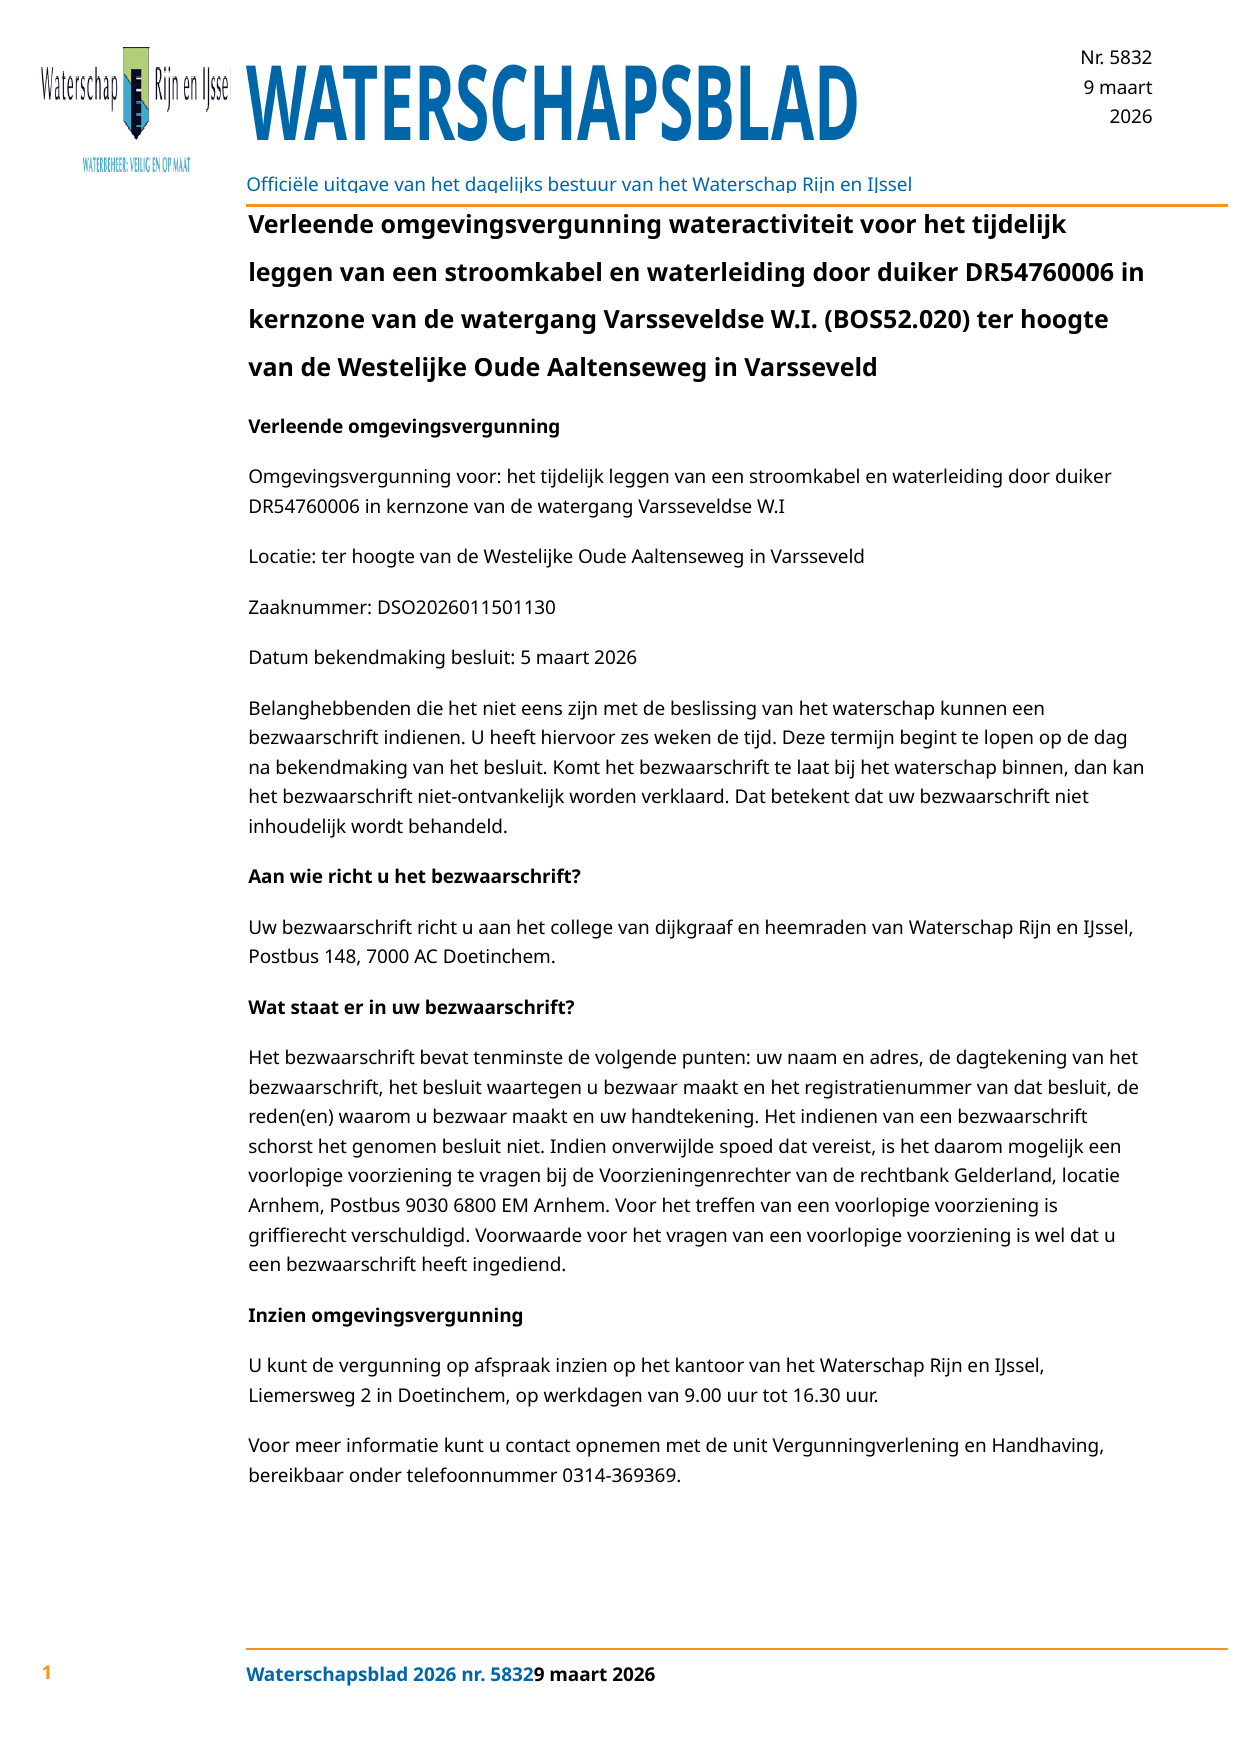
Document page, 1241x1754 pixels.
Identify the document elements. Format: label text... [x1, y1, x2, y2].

text Voor meer informatie kunt u contact opnemen met de unit Vergunningverlening en Handhaving, bereikbaar onder telefoonnummer 0314-369369. [248, 1432, 1152, 1488]
text U kunt de vergunning op afspraak inzien op het kantoor van het Waterschap Rijn en IJssel, Liemersweg 2 in Doetinchem, op werkdagen van 9.00 uur tot 16.30 uur. [248, 1352, 1152, 1408]
text Belanghebbenden die het niet eens zijn met de beslissing van het waterschap kunnen een bezwaarschrift indienen. U heeft hiervoor zes weken de tijd. Deze termijn begint te lopen op de dag na bekendmaking van het besluit. Komt het bezwaarschrift te laat bij het waterschap binnen, dan kan het bezwaarschrift niet-ontvankelijk worden verklaard. Dat betekent dat uw bezwaarschrift niet inhoudelijk wordt behandeld. [248, 695, 1152, 839]
text Verleende omgevingsvergunning wateractiviteit voor het tijdelijk leggen van een stroomkabel en waterleiding door duiker DR54760006 in kernzone van de watergang Varsseveldse W.I. (BOS52.020) ter hoogte van de Westelijke Oude Aaltenseweg in Varsseveld [248, 207, 1152, 384]
text Zaaknummer: DSO2026011501130 [248, 594, 1152, 620]
text Wat staat er in uw bezwaarschrift? [248, 994, 1152, 1020]
text Aan wie richt u het bezwaarschrift? [248, 863, 1152, 889]
text Omgevingsvergunning voor: het tijdelijk leggen van een stroomkabel en waterleiding door duiker DR54760006 in kernzone van de watergang Varsseveldse W.I [248, 463, 1152, 519]
text Verleende omgevingsvergunning [248, 413, 1152, 439]
picture [41, 47, 231, 172]
text Het bezwaarschrift bevat tenminste de volgende punten: uw naam en adres, de dagtekening van het bezwaarschrift, het besluit waartegen u bezwaar maakt en het registratienummer van dat besluit, de reden(en) waarom u bezwaar maakt en uw handtekening. Het indienen van een bezwaarschrift schorst het genomen besluit niet. Indien onverwijlde spoed dat vereist, is het daarom mogelijk een voorlopige voorziening te vragen bij de Voorzieningenrechter van de rechtbank Gelderland, locatie Arnhem, Postbus 9030 6800 EM Arnhem. Voor het treffen van een voorlopige voorziening is griffierecht verschuldigd. Voorwaarde voor het vragen van een voorlopige voorziening is wel dat u een bezwaarschrift heeft ingediend. [248, 1044, 1152, 1277]
text Locatie: ter hoogte van de Westelijke Oude Aaltenseweg in Varsseveld [248, 543, 1152, 569]
text Uw bezwaarschrift richt u aan het college van dijkgraaf en heemraden van Waterschap Rijn en IJssel, Postbus 148, 7000 AC Doetinchem. [248, 914, 1152, 969]
text Datum bekendmaking besluit: 5 maart 2026 [248, 644, 1152, 670]
text Inzien omgevingsvergunning [248, 1302, 1152, 1328]
